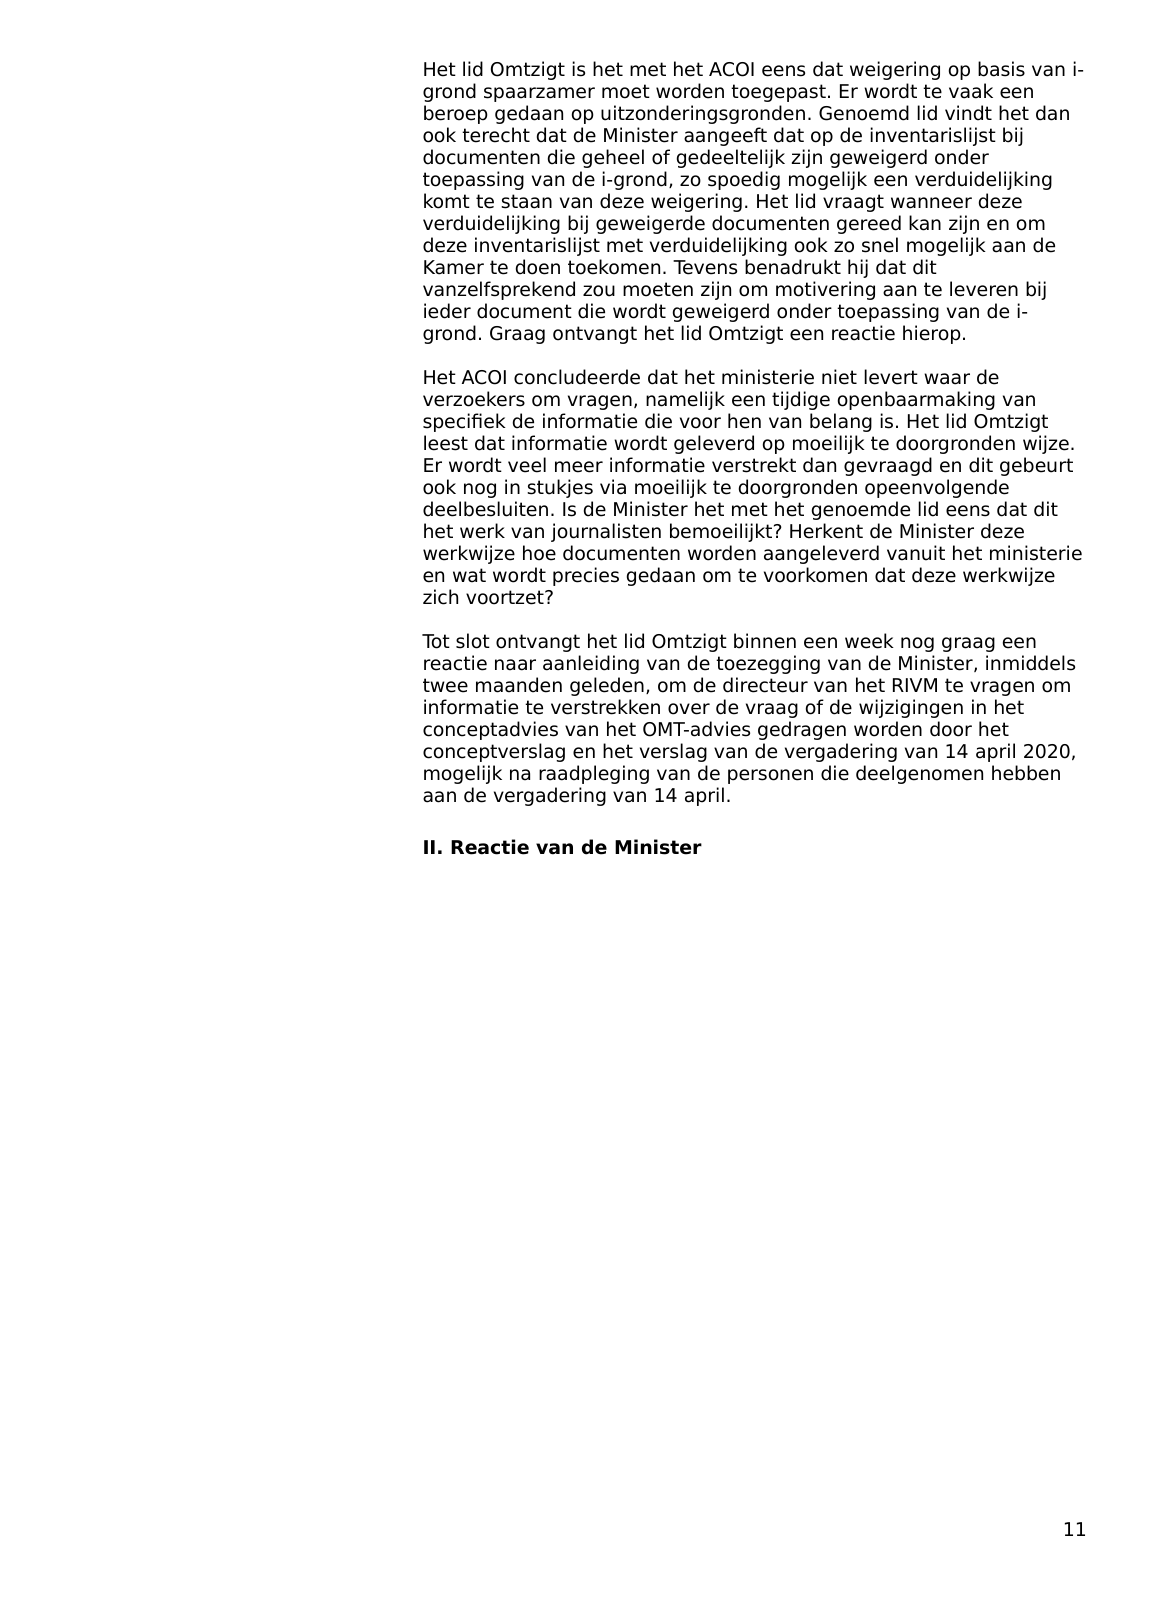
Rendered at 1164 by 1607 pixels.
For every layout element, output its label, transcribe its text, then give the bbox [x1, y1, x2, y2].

subtitle II. Reactie van de Minister [422, 837, 1087, 859]
text Het lid Omtzigt is het met het ACOI eens dat weigering op basis van i-grond spaarzamer moet worden toegepast. Er wordt te vaak een beroep gedaan op uitzonderingsgronden. Genoemd lid vindt het dan ook terecht dat de Minister aangeeft dat op de inventarislijst bij documenten die geheel of gedeeltelijk zijn geweigerd onder toepassing van de i-grond, zo spoedig mogelijk een verduidelijking komt te staan van deze weigering. Het lid vraagt wanneer deze verduidelijking bij geweigerde documenten gereed kan zijn en om deze inventarislijst met verduidelijking ook zo snel mogelijk aan de Kamer te doen toekomen. Tevens benadrukt hij dat dit vanzelfsprekend zou moeten zijn om motivering aan te leveren bij ieder document die wordt geweigerd onder toepassing van de i-grond. Graag ontvangt het lid Omtzigt een reactie hierop. [422, 59, 1087, 345]
text Het ACOI concludeerde dat het ministerie niet levert waar de verzoekers om vragen, namelijk een tijdige openbaarmaking van specifiek de informatie die voor hen van belang is. Het lid Omtzigt leest dat informatie wordt geleverd op moeilijk te doorgronden wijze. Er wordt veel meer informatie verstrekt dan gevraagd en dit gebeurt ook nog in stukjes via moeilijk te doorgronden opeenvolgende deelbesluiten. Is de Minister het met het genoemde lid eens dat dit het werk van journalisten bemoeilijkt? Herkent de Minister deze werkwijze hoe documenten worden aangeleverd vanuit het ministerie en wat wordt precies gedaan om te voorkomen dat deze werkwijze zich voortzet? [422, 367, 1087, 609]
text Tot slot ontvangt het lid Omtzigt binnen een week nog graag een reactie naar aanleiding van de toezegging van de Minister, inmiddels twee maanden geleden, om de directeur van het RIVM te vragen om informatie te verstrekken over de vraag of de wijzigingen in het conceptadvies van het OMT-advies gedragen worden door het conceptverslag en het verslag van de vergadering van 14 april 2020, mogelijk na raadpleging van de personen die deelgenomen hebben aan de vergadering van 14 april. [422, 631, 1087, 807]
